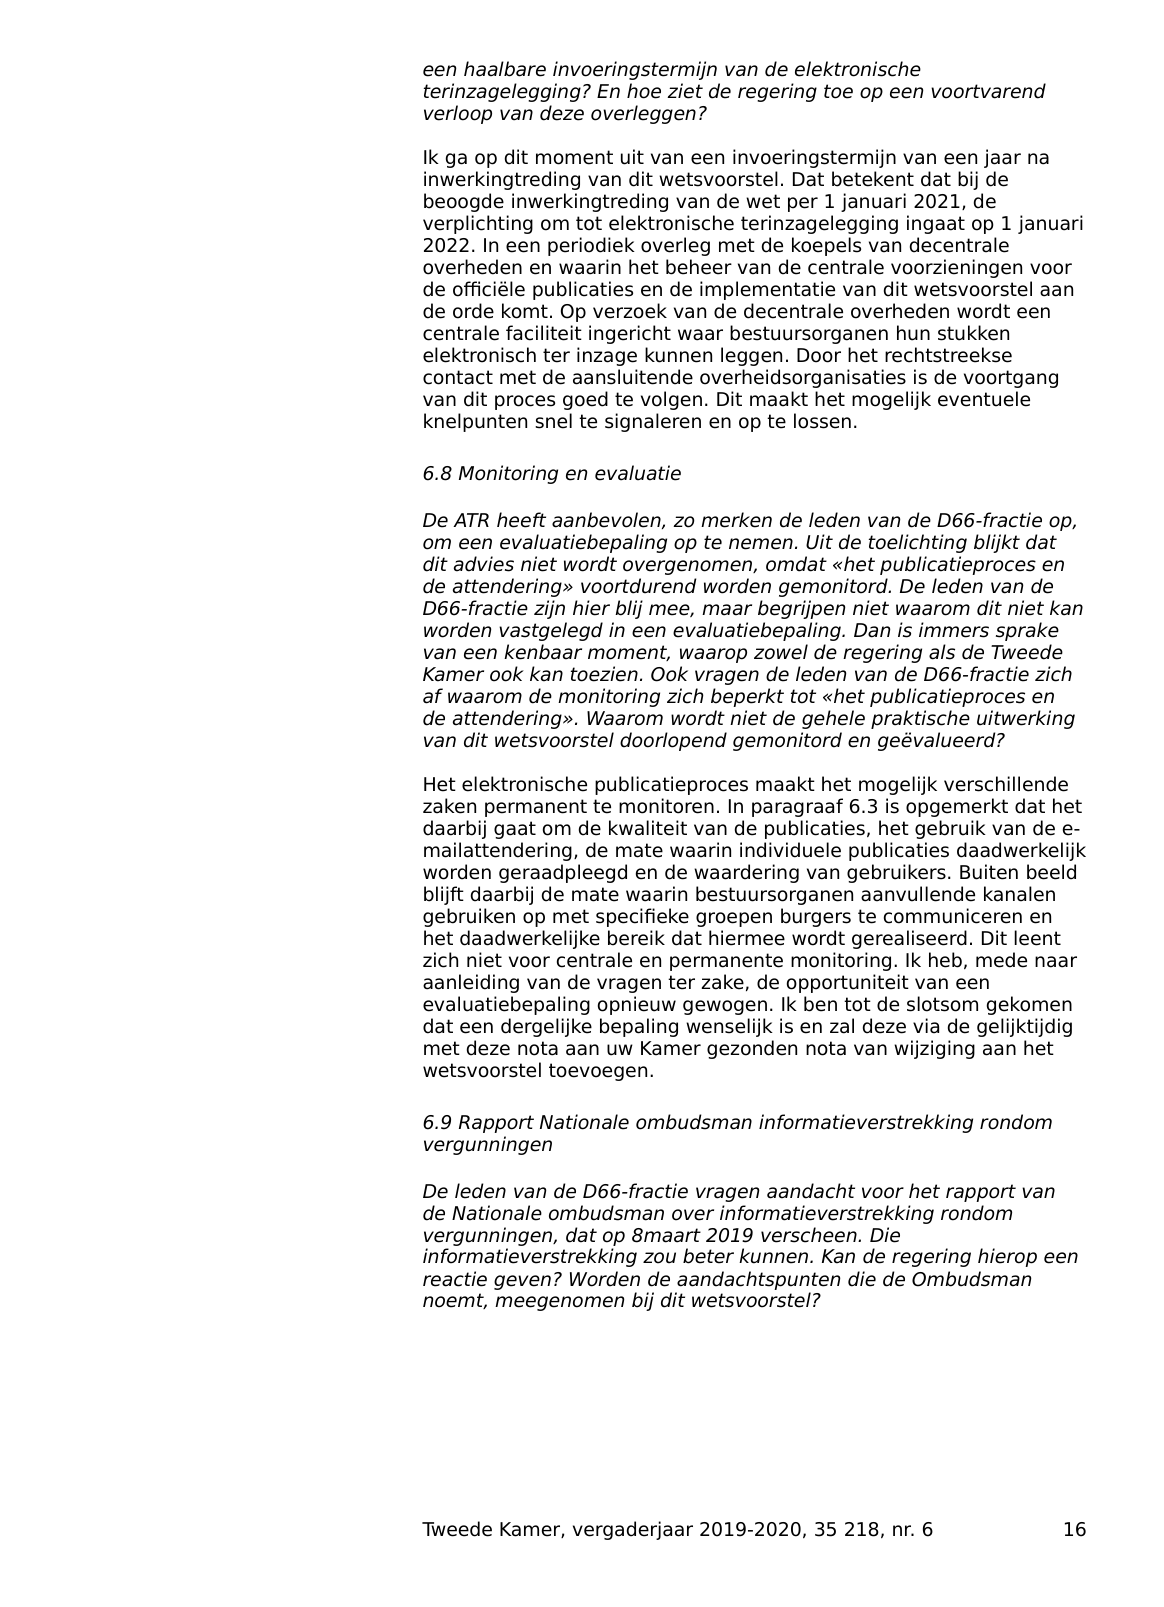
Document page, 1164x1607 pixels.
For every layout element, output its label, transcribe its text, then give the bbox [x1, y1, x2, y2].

text De ATR heeft aanbevolen, zo merken de leden van de D66-fractie op, om een evaluatiebepaling op te nemen. Uit de toelichting blijkt dat dit advies niet wordt overgenomen, omdat «het publicatieproces en de attendering» voortdurend worden gemonitord. De leden van de D66-fractie zijn hier blij mee, maar begrijpen niet waarom dit niet kan worden vastgelegd in een evaluatiebepaling. Dan is immers sprake van een kenbaar moment, waarop zowel de regering als de Tweede Kamer ook kan toezien. Ook vragen de leden van de D66-fractie zich af waarom de monitoring zich beperkt tot «het publicatieproces en de attendering». Waarom wordt niet de gehele praktische uitwerking van dit wetsvoorstel doorlopend gemonitord en geëvalueerd? [422, 510, 1087, 752]
subtitle 6.9 Rapport Nationale ombudsman informatieverstrekking rondom vergunningen [422, 1112, 1087, 1156]
text een haalbare invoeringstermijn van de elektronische terinzagelegging? En hoe ziet de regering toe op een voortvarend verloop van deze overleggen? [422, 59, 1087, 125]
text Ik ga op dit moment uit van een invoeringstermijn van een jaar na inwerkingtreding van dit wetsvoorstel. Dat betekent dat bij de beoogde inwerkingtreding van de wet per 1 januari 2021, de verplichting om tot elektronische terinzagelegging ingaat op 1 januari 2022. In een periodiek overleg met de koepels van decentrale overheden en waarin het beheer van de centrale voorzieningen voor de officiële publicaties en de implementatie van dit wetsvoorstel aan de orde komt. Op verzoek van de decentrale overheden wordt een centrale faciliteit ingericht waar bestuursorganen hun stukken elektronisch ter inzage kunnen leggen. Door het rechtstreekse contact met de aansluitende overheidsorganisaties is de voortgang van dit proces goed te volgen. Dit maakt het mogelijk eventuele knelpunten snel te signaleren en op te lossen. [422, 147, 1087, 433]
subtitle 6.8 Monitoring en evaluatie [422, 463, 1087, 485]
text De leden van de D66-fractie vragen aandacht voor het rapport van de Nationale ombudsman over informatieverstrekking rondom vergunningen, dat op 8maart 2019 verscheen. Die informatieverstrekking zou beter kunnen. Kan de regering hierop een reactie geven? Worden de aandachtspunten die de Ombudsman noemt, meegenomen bij dit wetsvoorstel? [422, 1181, 1087, 1312]
text Het elektronische publicatieproces maakt het mogelijk verschillende zaken permanent te monitoren. In paragraaf 6.3 is opgemerkt dat het daarbij gaat om de kwaliteit van de publicaties, het gebruik van de e-mailattendering, de mate waarin individuele publicaties daadwerkelijk worden geraadpleegd en de waardering van gebruikers. Buiten beeld blijft daarbij de mate waarin bestuursorganen aanvullende kanalen gebruiken op met specifieke groepen burgers te communiceren en het daadwerkelijke bereik dat hiermee wordt gerealiseerd. Dit leent zich niet voor centrale en permanente monitoring. Ik heb, mede naar aanleiding van de vragen ter zake, de opportuniteit van een evaluatiebepaling opnieuw gewogen. Ik ben tot de slotsom gekomen dat een dergelijke bepaling wenselijk is en zal deze via de gelijktijdig met deze nota aan uw Kamer gezonden nota van wijziging aan het wetsvoorstel toevoegen. [422, 774, 1087, 1082]
